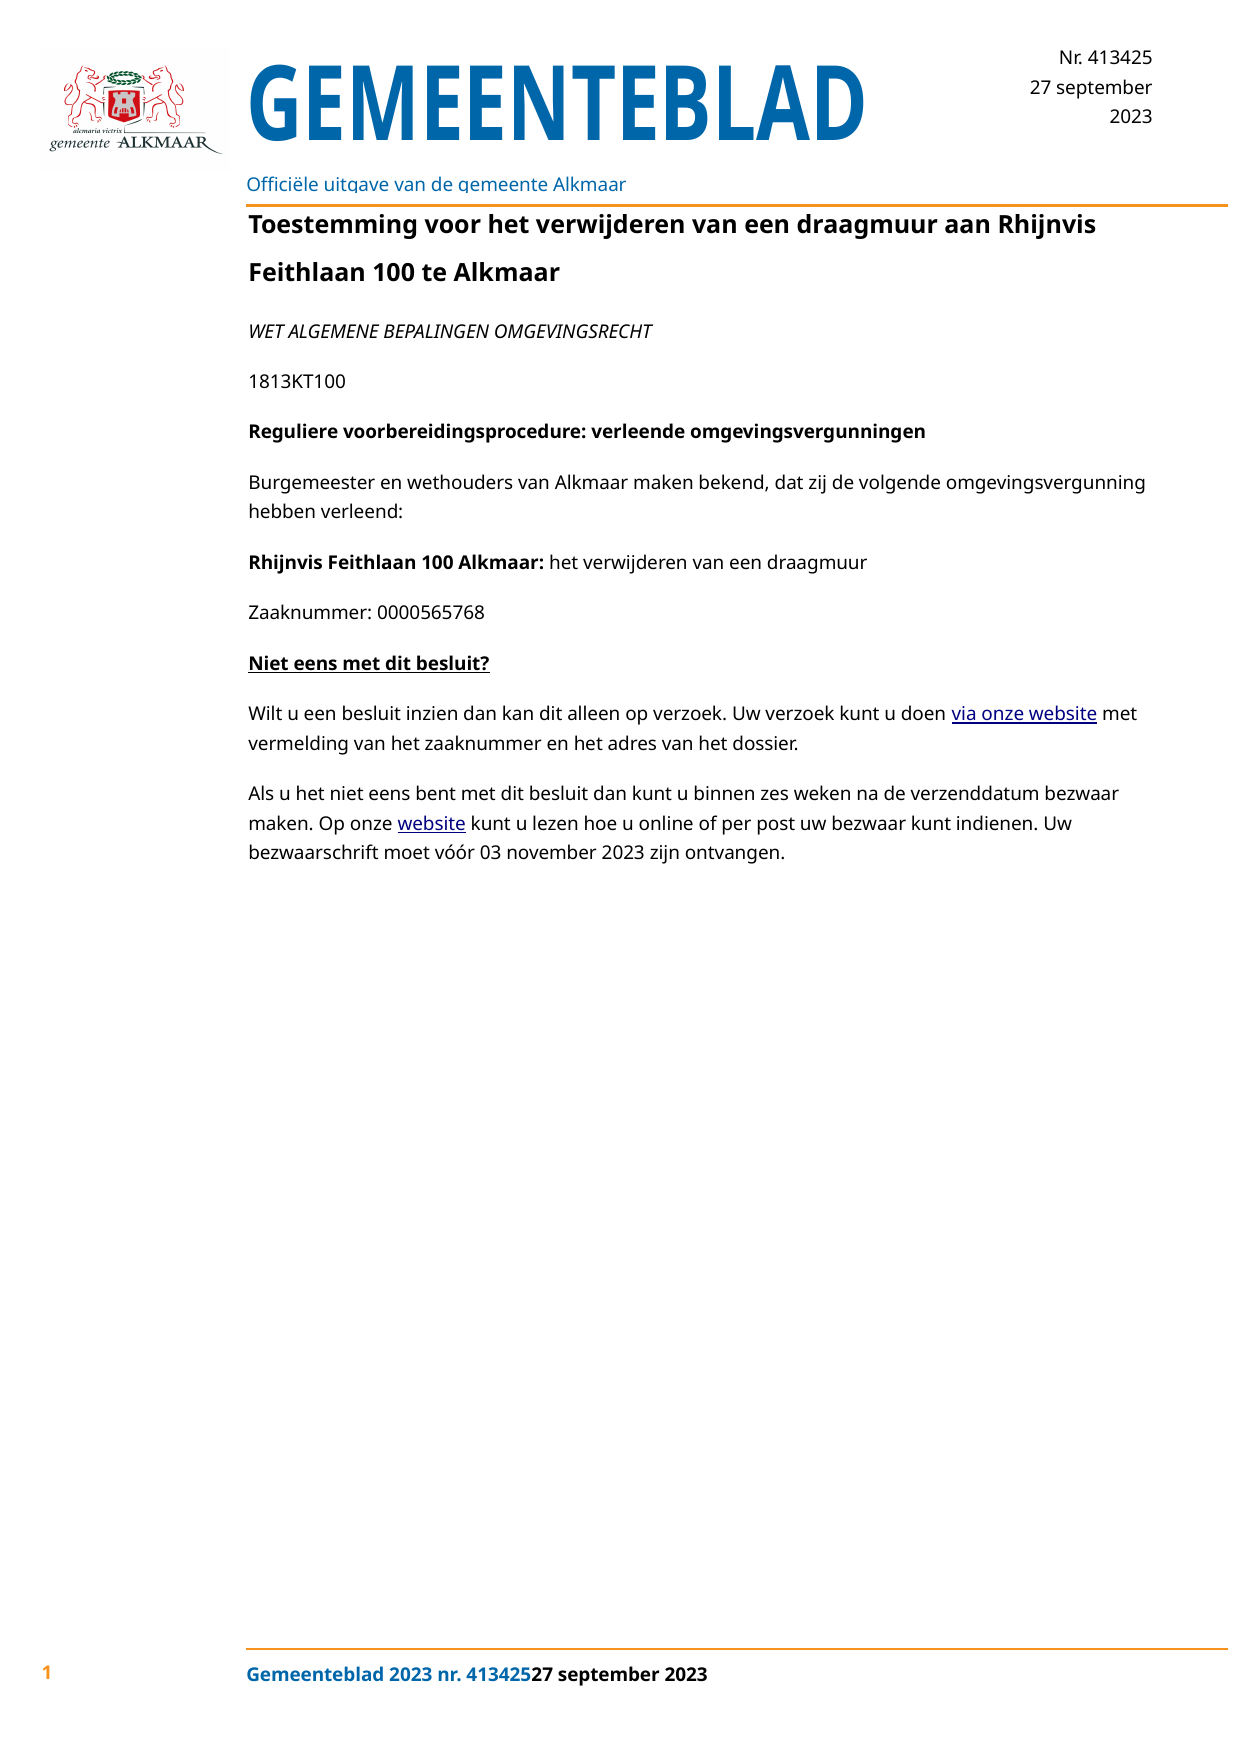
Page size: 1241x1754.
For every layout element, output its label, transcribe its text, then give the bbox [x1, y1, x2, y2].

text WET ALGEMENE BEPALINGEN OMGEVINGSRECHT [248, 318, 1152, 344]
text Rhijnvis Feithlaan 100 Alkmaar: het verwijderen van een draagmuur [248, 549, 1152, 575]
text Wilt u een besluit inzien dan kan dit alleen op verzoek. Uw verzoek kunt u doen via onze website met vermelding van het zaaknummer en het adres van het dossier. [248, 700, 1152, 756]
picture [41, 47, 231, 172]
text Reguliere voorbereidingsprocedure: verleende omgevingsvergunningen [248, 419, 1152, 444]
text Zaaknummer: 0000565768 [248, 599, 1152, 625]
text Als u het niet eens bent met dit besluit dan kunt u binnen zes weken na de verzenddatum bezwaar maken. Op onze website kunt u lezen hoe u online of per post uw bezwaar kunt indienen. Uw bezwaarschrift moet vóór 03 november 2023 zijn ontvangen. [248, 780, 1152, 865]
text 1813KT100 [248, 368, 1152, 394]
text Burgemeester en wethouders van Alkmaar maken bekend, dat zij de volgende omgevingsvergunning hebben verleend: [248, 469, 1152, 524]
text Toestemming voor het verwijderen van een draagmuur aan Rhijnvis Feithlaan 100 te Alkmaar [248, 207, 1152, 288]
text Niet eens met dit besluit? [248, 650, 1152, 676]
